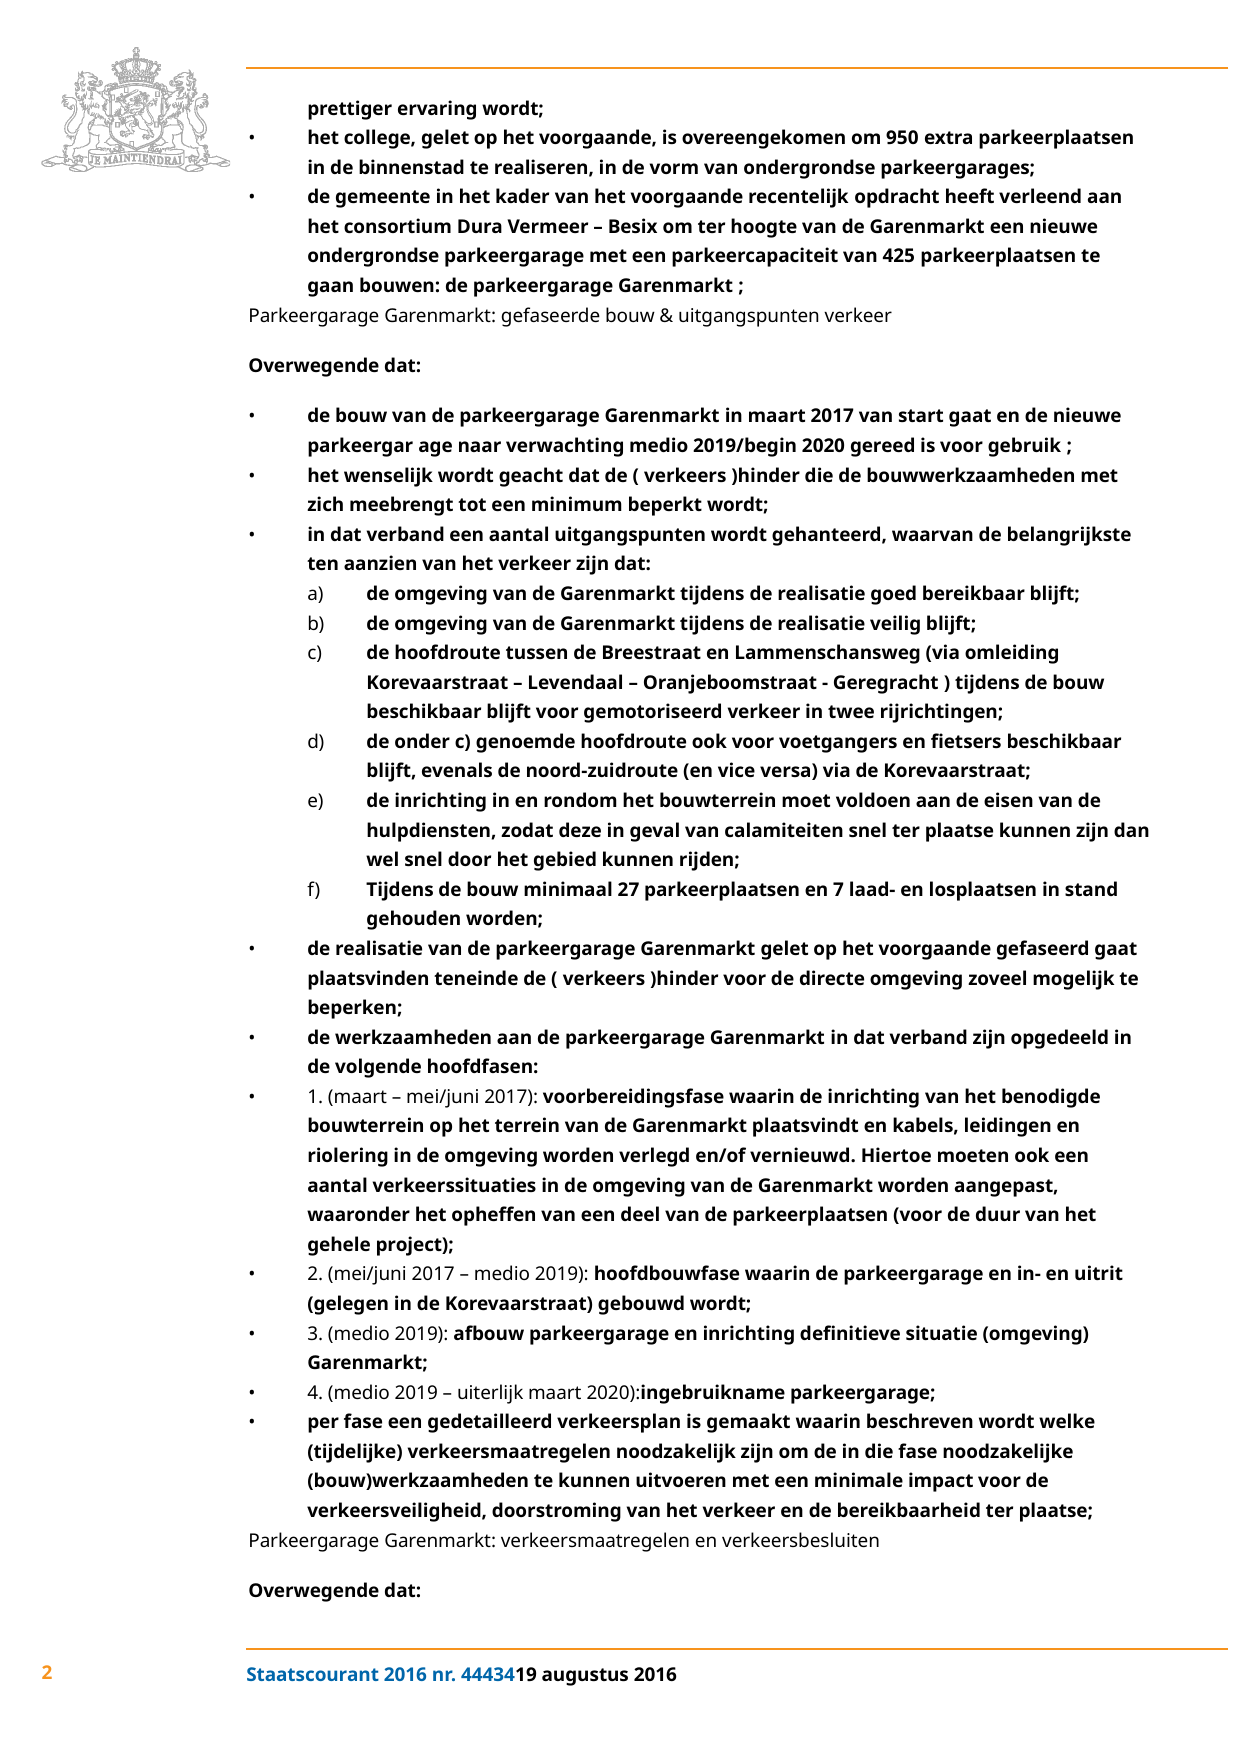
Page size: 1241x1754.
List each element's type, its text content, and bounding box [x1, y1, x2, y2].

list de inrichting in en rondom het bouwterrein moet voldoen aan de eisen van de hulpdiensten, zodat deze in geval van calamiteiten snel ter plaatse kunnen zijn dan wel snel door het gebied kunnen rijden; [307, 787, 1152, 872]
list in dat verband een aantal uitgangspunten wordt gehanteerd, waarvan de belangrijkste ten aanzien van het verkeer zijn dat: [248, 521, 1152, 576]
list per fase een gedetailleerd verkeersplan is gemaakt waarin beschreven wordt welke (tijdelijke) verkeersmaatregelen noodzakelijk zijn om de in die fase noodzakelijke (bouw)werkzaamheden te kunnen uitvoeren met een minimale impact voor de verkeersveiligheid, doorstroming van het verkeer en de bereikbaarheid ter plaatse; [248, 1408, 1152, 1523]
list de omgeving van de Garenmarkt tijdens de realisatie veilig blijft; [307, 610, 1152, 636]
text Parkeergarage Garenmarkt: gefaseerde bouw & uitgangspunten verkeer [248, 302, 1152, 328]
list prettiger ervaring wordt; [248, 95, 1152, 121]
list het wenselijk wordt geacht dat de ( verkeers )hinder die de bouwwerkzaamheden met zich meebrengt tot een minimum beperkt wordt; [248, 462, 1152, 517]
list de onder c) genoemde hoofdroute ook voor voetgangers en fietsers beschikbaar blijft, evenals de noord-zuidroute (en vice versa) via de Korevaarstraat; [307, 728, 1152, 783]
list 1. (maart – mei/juni 2017): voorbereidingsfase waarin de inrichting van het benodigde bouwterrein op het terrein van de Garenmarkt plaatsvindt en kabels, leidingen en riolering in de omgeving worden verlegd en/of vernieuwd. Hiertoe moeten ook een aantal verkeerssituaties in de omgeving van de Garenmarkt worden aangepast, waaronder het opheffen van een deel van de parkeerplaatsen (voor de duur van het gehele project); [248, 1083, 1152, 1257]
list de omgeving van de Garenmarkt tijdens de realisatie goed bereikbaar blijft; [307, 580, 1152, 606]
text Overwegende dat: [248, 1577, 1152, 1603]
picture [41, 47, 231, 172]
list Tijdens de bouw minimaal 27 parkeerplaatsen en 7 laad- en losplaatsen in stand gehouden worden; [307, 876, 1152, 931]
text Parkeergarage Garenmarkt: verkeersmaatregelen en verkeersbesluiten [248, 1527, 1152, 1553]
list de werkzaamheden aan de parkeergarage Garenmarkt in dat verband zijn opgedeeld in de volgende hoofdfasen: [248, 1024, 1152, 1079]
list 3. (medio 2019): afbouw parkeergarage en inrichting definitieve situatie (omgeving) Garenmarkt; [248, 1320, 1152, 1375]
list de gemeente in het kader van het voorgaande recentelijk opdracht heeft verleend aan het consortium Dura Vermeer – Besix om ter hoogte van de Garenmarkt een nieuwe ondergrondse parkeergarage met een parkeercapaciteit van 425 parkeerplaatsen te gaan bouwen: de parkeergarage Garenmarkt ; [248, 183, 1152, 298]
list de hoofdroute tussen de Breestraat en Lammenschansweg (via omleiding Korevaarstraat – Levendaal – Oranjeboomstraat - Geregracht ) tijdens de bouw beschikbaar blijft voor gemotoriseerd verkeer in twee rijrichtingen; [307, 639, 1152, 724]
list 2. (mei/juni 2017 – medio 2019): hoofdbouwfase waarin de parkeergarage en in- en uitrit (gelegen in de Korevaarstraat) gebouwd wordt; [248, 1261, 1152, 1316]
text Overwegende dat: [248, 352, 1152, 378]
list de bouw van de parkeergarage Garenmarkt in maart 2017 van start gaat en de nieuwe parkeergar age naar verwachting medio 2019/begin 2020 gereed is voor gebruik ; [248, 403, 1152, 458]
list het college, gelet op het voorgaande, is overeengekomen om 950 extra parkeerplaatsen in de binnenstad te realiseren, in de vorm van ondergrondse parkeergarages; [248, 124, 1152, 180]
list 4. (medio 2019 – uiterlijk maart 2020):ingebruikname parkeergarage; [248, 1379, 1152, 1405]
list de realisatie van de parkeergarage Garenmarkt gelet op het voorgaande gefaseerd gaat plaatsvinden teneinde de ( verkeers )hinder voor de directe omgeving zoveel mogelijk te beperken; [248, 935, 1152, 1020]
